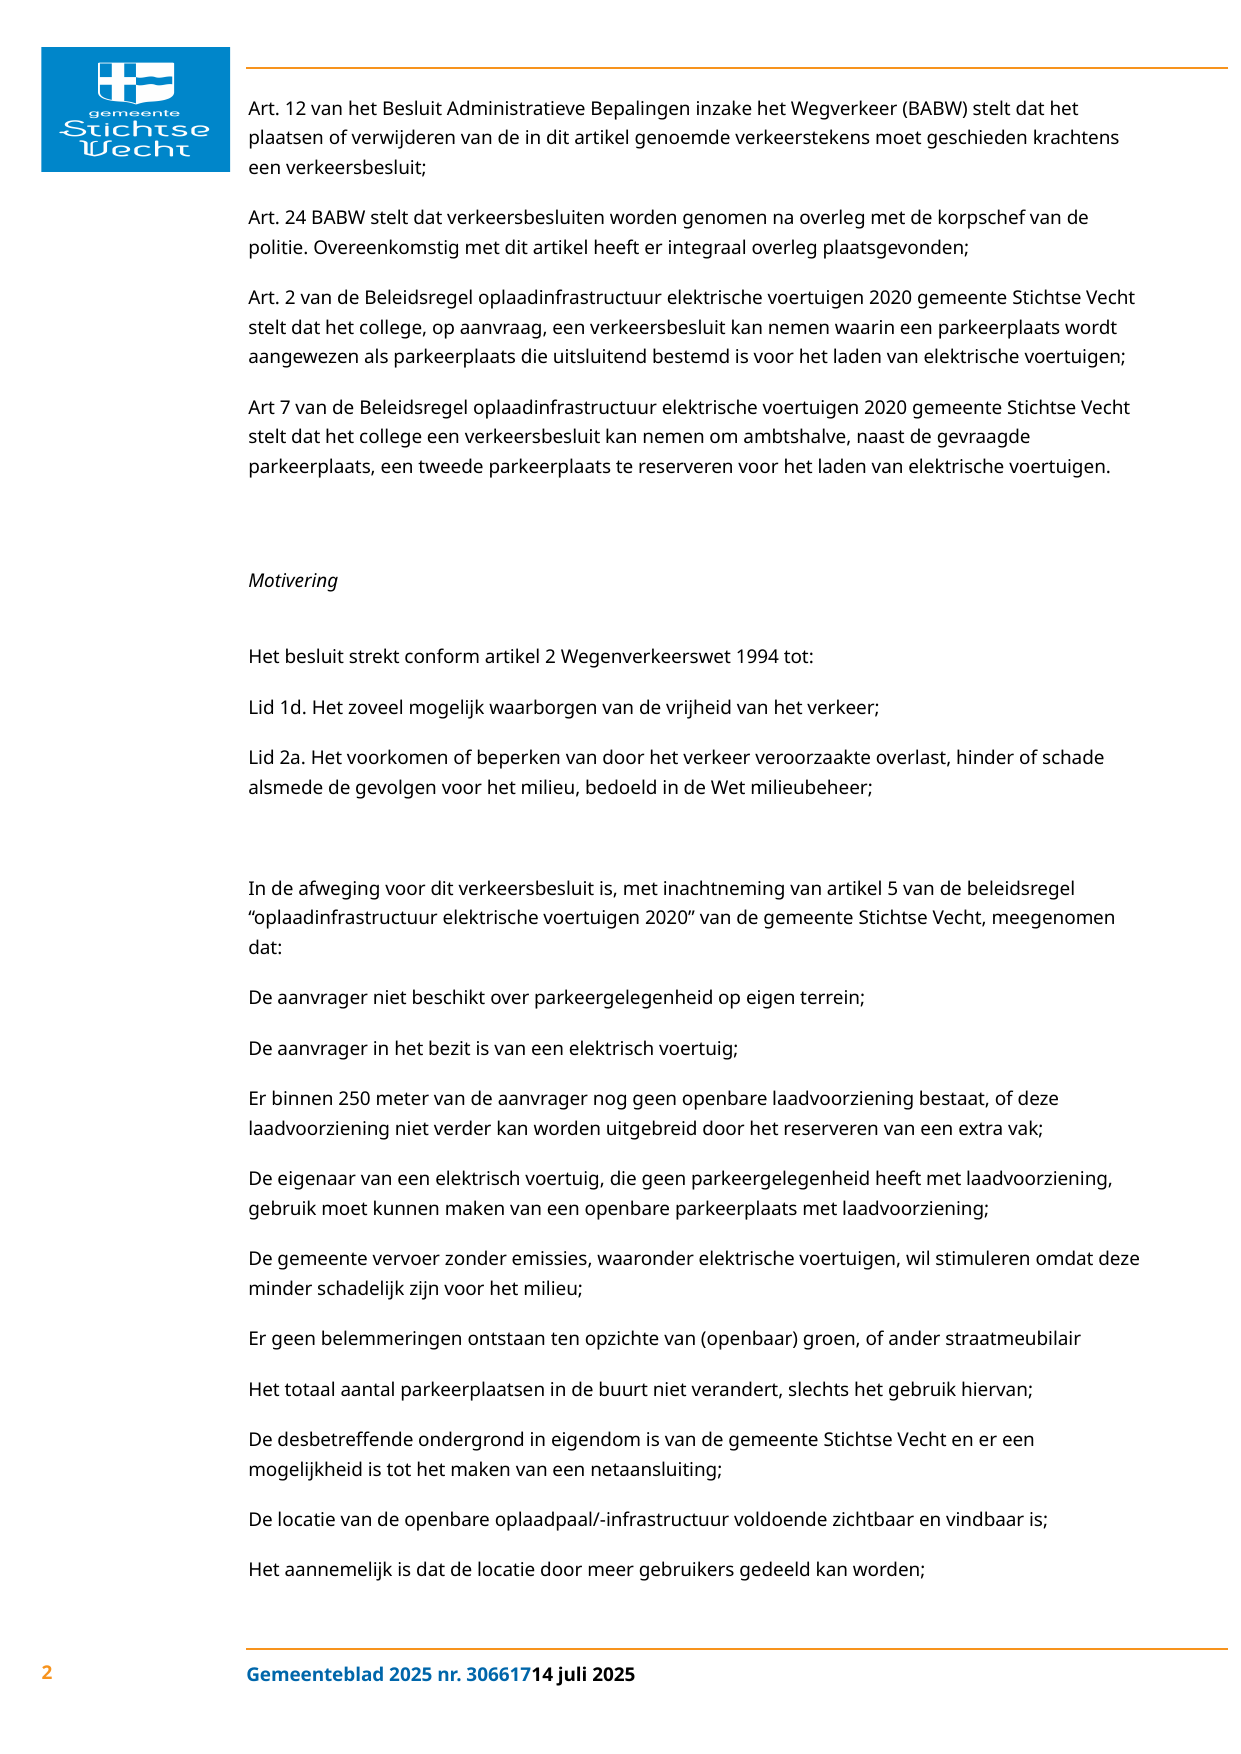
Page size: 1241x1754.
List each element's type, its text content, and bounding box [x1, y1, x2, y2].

text Er geen belemmeringen ontstaan ten opzichte van (openbaar) groen, of ander straatmeubilair [248, 1325, 1152, 1351]
text Art 7 van de Beleidsregel oplaadinfrastructuur elektrische voertuigen 2020 gemeente Stichtse Vecht stelt dat het college een verkeersbesluit kan nemen om ambtshalve, naast de gevraagde parkeerplaats, een tweede parkeerplaats te reserveren voor het laden van elektrische voertuigen. [248, 394, 1152, 479]
picture [137, 63, 174, 103]
text Lid 2a. Het voorkomen of beperken van door het verkeer veroorzaakte overlast, hinder of schade alsmede de gevolgen voor het milieu, bedoeld in de Wet milieubeheer; [248, 744, 1152, 800]
text De locatie van de openbare oplaadpaal/-infrastructuur voldoende zichtbaar en vindbaar is; [248, 1506, 1152, 1532]
text De eigenaar van een elektrisch voertuig, die geen parkeergelegenheid heeft met laadvoorziening, gebruik moet kunnen maken van een openbare parkeerplaats met laadvoorziening; [248, 1165, 1152, 1221]
text Het totaal aantal parkeerplaatsen in de buurt niet verandert, slechts het gebruik hiervan; [248, 1376, 1152, 1401]
text In de afweging voor dit verkeersbesluit is, met inachtneming van artikel 5 van de beleidsregel “oplaadinfrastructuur elektrische voertuigen 2020” van de gemeente Stichtse Vecht, meegenomen dat: [248, 875, 1152, 960]
text De gemeente vervoer zonder emissies, waaronder elektrische voertuigen, wil stimuleren omdat deze minder schadelijk zijn voor het milieu; [248, 1245, 1152, 1301]
text Art. 24 BABW stelt dat verkeersbesluiten worden genomen na overleg met de korpschef van de politie. Overeenkomstig met dit artikel heeft er integraal overleg plaatsgevonden; [248, 204, 1152, 260]
text De aanvrager niet beschikt over parkeergelegenheid op eigen terrein; [248, 984, 1152, 1010]
text Art. 2 van de Beleidsregel oplaadinfrastructuur elektrische voertuigen 2020 gemeente Stichtse Vecht stelt dat het college, op aanvraag, een verkeersbesluit kan nemen waarin een parkeerplaats wordt aangewezen als parkeerplaats die uitsluitend bestemd is voor het laden van elektrische voertuigen; [248, 284, 1152, 369]
text De desbetreffende ondergrond in eigendom is van de gemeente Stichtse Vecht en er een mogelijkheid is tot het maken van een netaansluiting; [248, 1426, 1152, 1481]
text Art. 12 van het Besluit Administratieve Bepalingen inzake het Wegverkeer (BABW) stelt dat het plaatsen of verwijderen van de in dit artikel genoemde verkeerstekens moet geschieden krachtens een verkeersbesluit; [248, 95, 1152, 180]
picture [99, 63, 135, 101]
text Er binnen 250 meter van de aanvrager nog geen openbare laadvoorziening bestaat, of deze laadvoorziening niet verder kan worden uitgebreid door het reserveren van een extra vak; [248, 1085, 1152, 1141]
text De aanvrager in het bezit is van een elektrisch voertuig; [248, 1035, 1152, 1061]
text Motivering [248, 567, 1152, 593]
text Het besluit strekt conform artikel 2 Wegenverkeerswet 1994 tot: [248, 644, 1152, 669]
text Het aannemelijk is dat de locatie door meer gebruikers gedeeld kan worden; [248, 1557, 1152, 1582]
text Lid 1d. Het zoveel mogelijk waarborgen van de vrijheid van het verkeer; [248, 694, 1152, 720]
